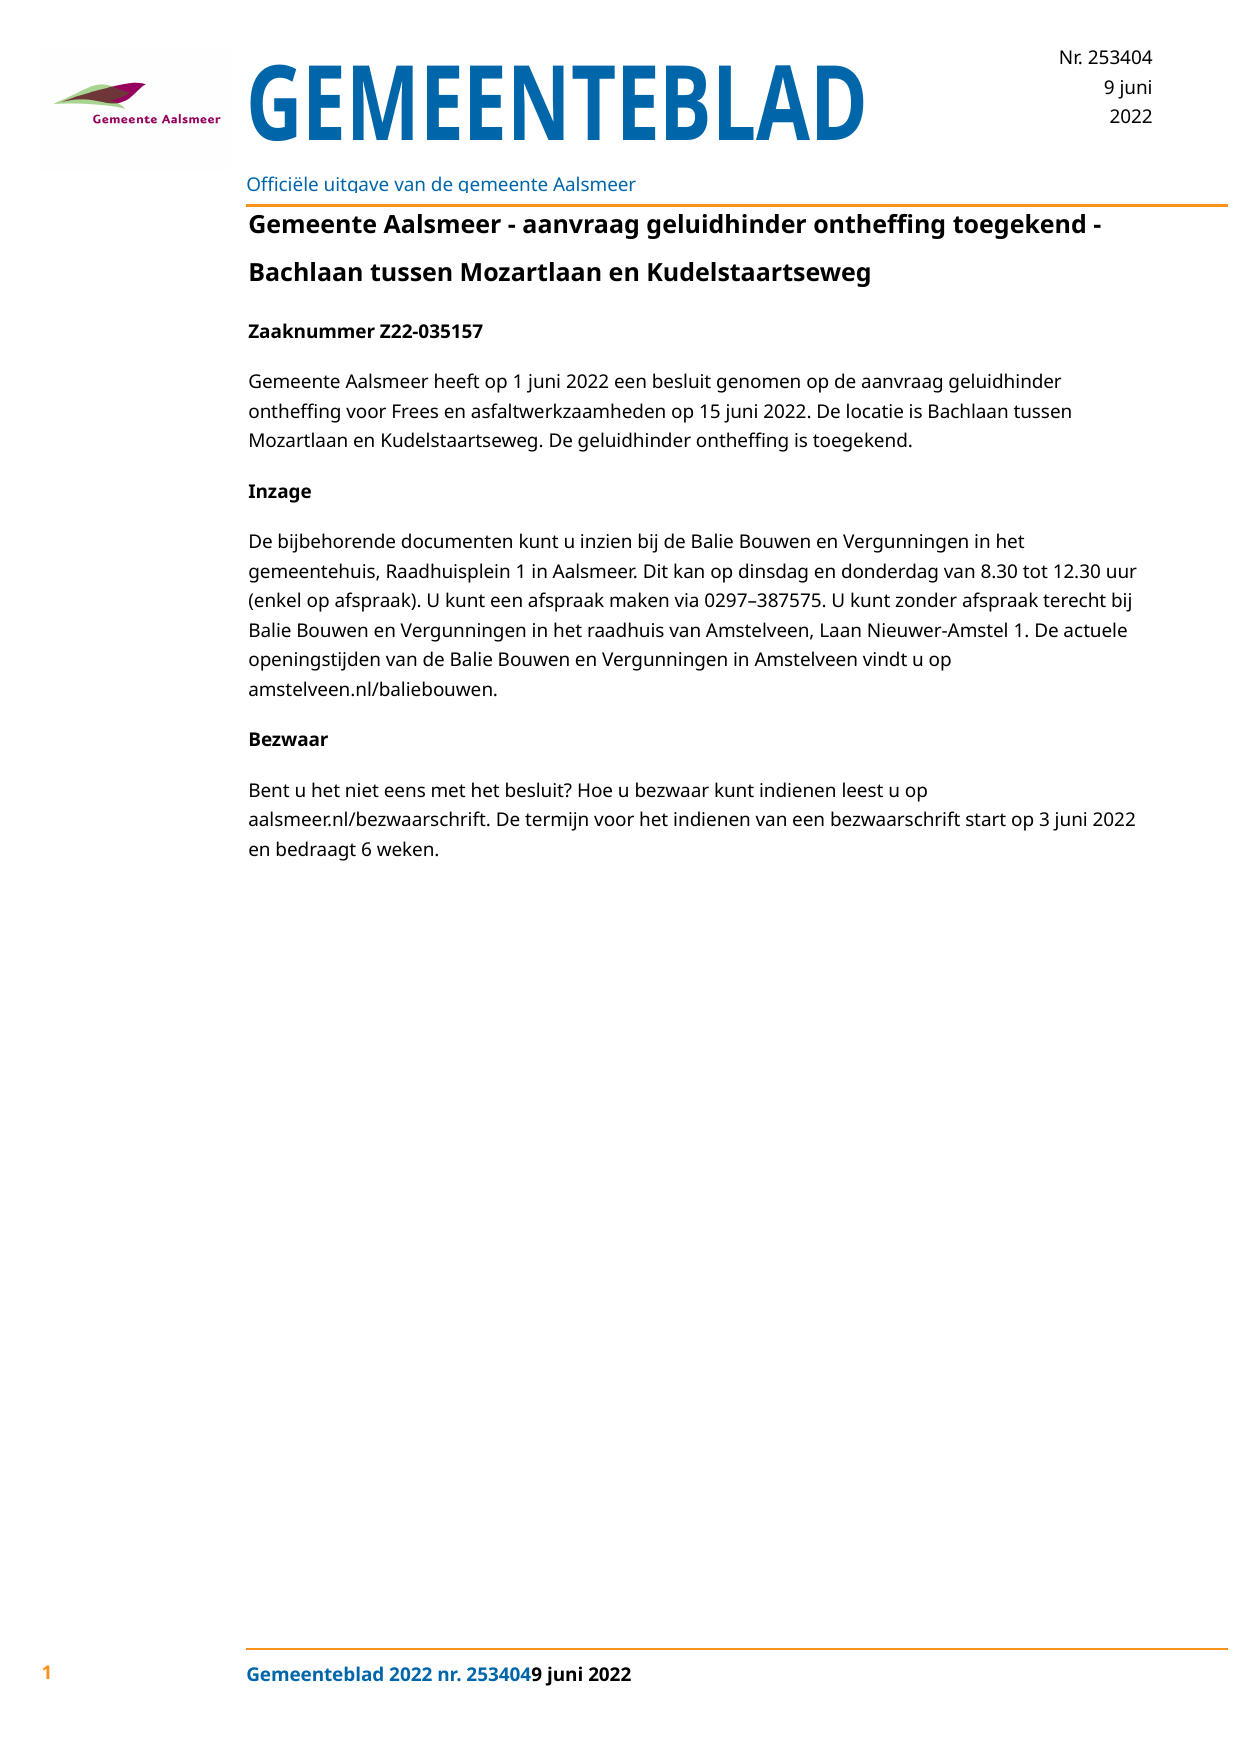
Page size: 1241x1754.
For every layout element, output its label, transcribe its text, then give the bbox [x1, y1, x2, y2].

text Bezwaar [248, 727, 1152, 752]
picture [41, 47, 231, 172]
text De bijbehorende documenten kunt u inzien bij de Balie Bouwen en Vergunningen in het gemeentehuis, Raadhuisplein 1 in Aalsmeer. Dit kan op dinsdag en donderdag van 8.30 tot 12.30 uur (enkel op afspraak). U kunt een afspraak maken via 0297–387575. U kunt zonder afspraak terecht bij Balie Bouwen en Vergunningen in het raadhuis van Amstelveen, Laan Nieuwer-Amstel 1. De actuele openingstijden van de Balie Bouwen en Vergunningen in Amstelveen vindt u op amstelveen.nl/baliebouwen. [248, 528, 1152, 702]
text Gemeente Aalsmeer - aanvraag geluidhinder ontheffing toegekend - Bachlaan tussen Mozartlaan en Kudelstaartseweg [248, 207, 1152, 288]
text Bent u het niet eens met het besluit? Hoe u bezwaar kunt indienen leest u op aalsmeer.nl/bezwaarschrift. De termijn voor het indienen van een bezwaarschrift start op 3 juni 2022 en bedraagt 6 weken. [248, 777, 1152, 862]
text Gemeente Aalsmeer heeft op 1 juni 2022 een besluit genomen op de aanvraag geluidhinder ontheffing voor Frees en asfaltwerkzaamheden op 15 juni 2022. De locatie is Bachlaan tussen Mozartlaan en Kudelstaartseweg. De geluidhinder ontheffing is toegekend. [248, 368, 1152, 453]
text Inzage [248, 478, 1152, 504]
text Zaaknummer Z22-035157 [248, 318, 1152, 344]
